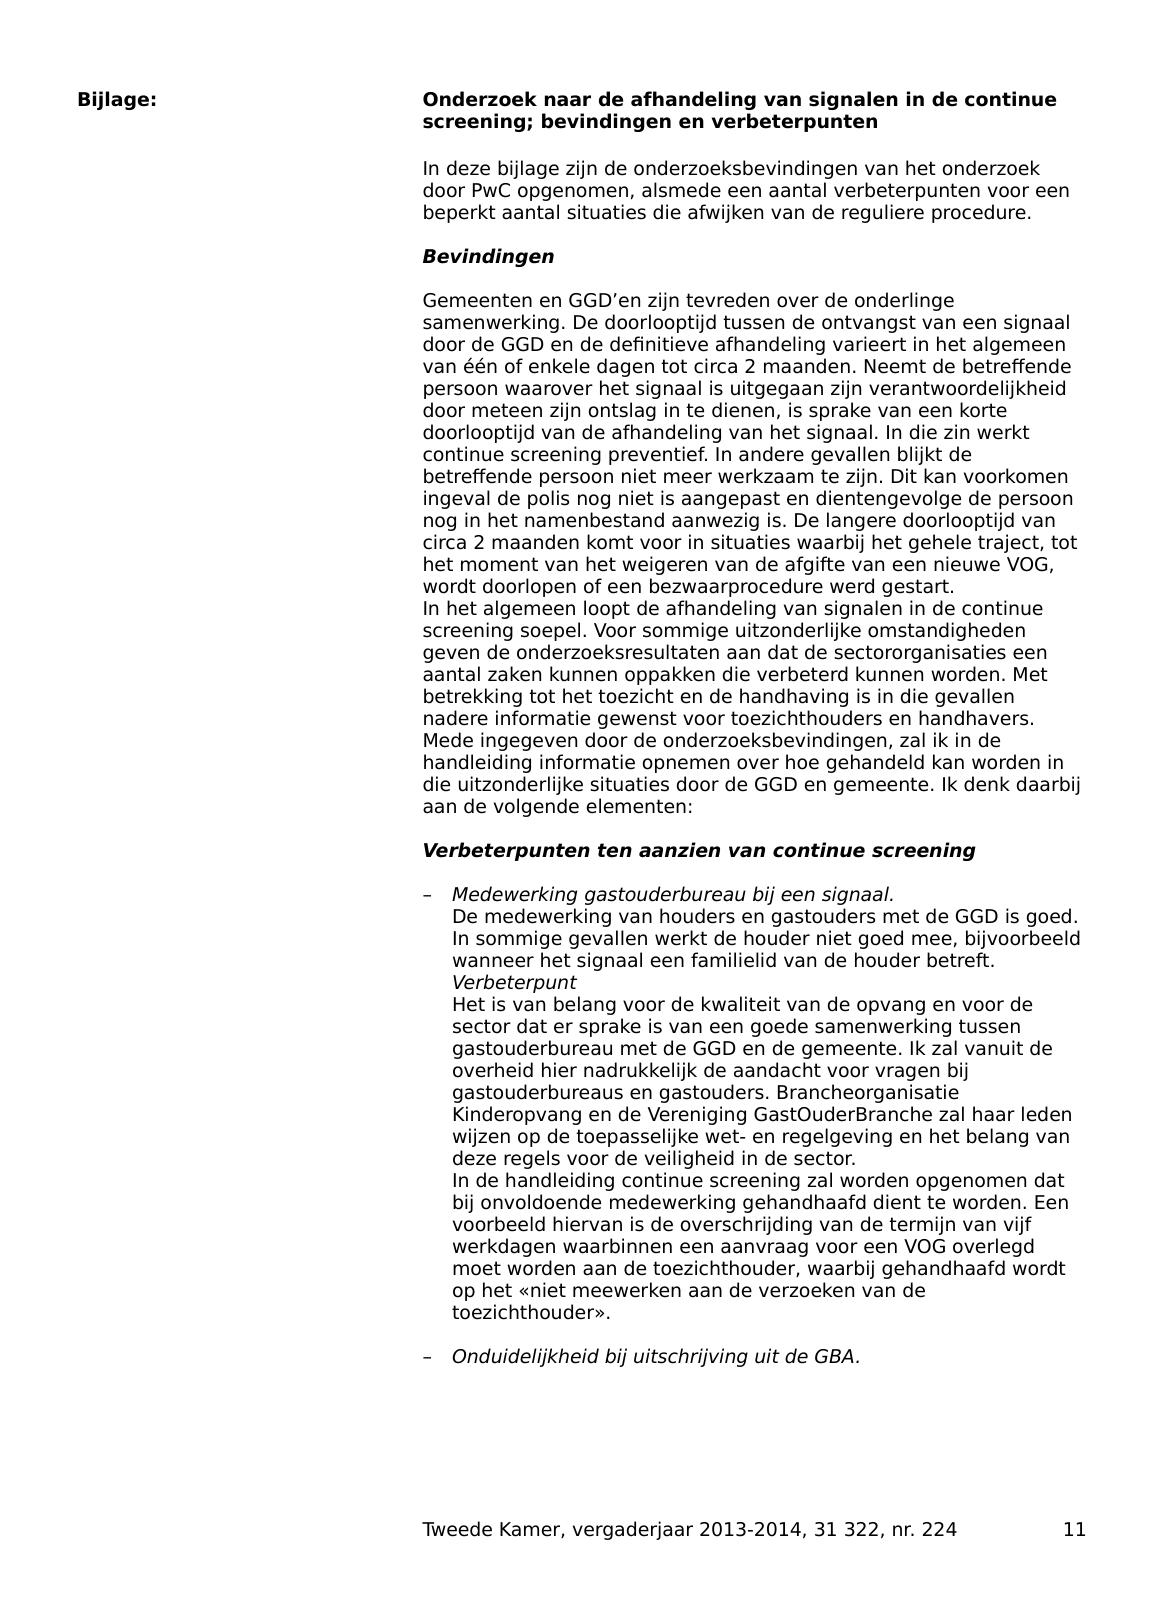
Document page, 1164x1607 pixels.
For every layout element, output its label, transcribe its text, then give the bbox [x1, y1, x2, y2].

subtitle Bijlage: Onderzoek naar de afhandeling van signalen in de continue screening; bevindingen en verbeterpunten [77, 89, 1087, 133]
text In deze bijlage zijn de onderzoeksbevindingen van het onderzoek door PwC opgenomen, alsmede een aantal verbeterpunten voor een beperkt aantal situaties die afwijken van de reguliere procedure. [422, 158, 1087, 224]
text In de handleiding continue screening zal worden opgenomen dat bij onvoldoende medewerking gehandhaafd dient te worden. Een voorbeeld hiervan is de overschrijding van de termijn van vijf werkdagen waarbinnen een aanvraag voor een VOG overlegd moet worden aan de toezichthouder, waarbij gehandhaafd wordt op het «niet meewerken aan de verzoeken van de toezichthouder». [452, 1170, 1087, 1324]
text Verbeterpunt [452, 972, 1087, 994]
text In het algemeen loopt de afhandeling van signalen in de continue screening soepel. Voor sommige uitzonderlijke omstandigheden geven de onderzoeksresultaten aan dat de sectororganisaties een aantal zaken kunnen oppakken die verbeterd kunnen worden. Met betrekking tot het toezicht en de handhaving is in die gevallen nadere informatie gewenst voor toezichthouders en handhavers. Mede ingegeven door de onderzoeksbevindingen, zal ik in de handleiding informatie opnemen over hoe gehandeld kan worden in die uitzonderlijke situaties door de GGD en gemeente. Ik denk daarbij aan de volgende elementen: [422, 598, 1087, 818]
subtitle Bevindingen [422, 246, 1087, 268]
text Gemeenten en GGD’en zijn tevreden over de onderlinge samenwerking. De doorlooptijd tussen de ontvangst van een signaal door de GGD en de definitieve afhandeling varieert in het algemeen van één of enkele dagen tot circa 2 maanden. Neemt de betreffende persoon waarover het signaal is uitgegaan zijn verantwoordelijkheid door meteen zijn ontslag in te dienen, is sprake van een korte doorlooptijd van de afhandeling van het signaal. In die zin werkt continue screening preventief. In andere gevallen blijkt de betreffende persoon niet meer werkzaam te zijn. Dit kan voorkomen ingeval de polis nog niet is aangepast en dientengevolge de persoon nog in het namenbestand aanwezig is. De langere doorlooptijd van circa 2 maanden komt voor in situaties waarbij het gehele traject, tot het moment van het weigeren van de afgifte van een nieuwe VOG, wordt doorlopen of een bezwaarprocedure werd gestart. [422, 290, 1087, 598]
text – Onduidelijkheid bij uitschrijving uit de GBA. [422, 1346, 1087, 1368]
subtitle Verbeterpunten ten aanzien van continue screening [422, 840, 1087, 862]
text Het is van belang voor de kwaliteit van de opvang en voor de sector dat er sprake is van een goede samenwerking tussen gastouderbureau met de GGD en de gemeente. Ik zal vanuit de overheid hier nadrukkelijk de aandacht voor vragen bij gastouderbureaus en gastouders. Brancheorganisatie Kinderopvang en de Vereniging GastOuderBranche zal haar leden wijzen op de toepasselijke wet- en regelgeving en het belang van deze regels voor de veiligheid in de sector. [452, 994, 1087, 1170]
text De medewerking van houders en gastouders met de GGD is goed. In sommige gevallen werkt de houder niet goed mee, bijvoorbeeld wanneer het signaal een familielid van de houder betreft. [452, 906, 1087, 972]
text – Medewerking gastouderbureau bij een signaal. [422, 884, 1087, 906]
